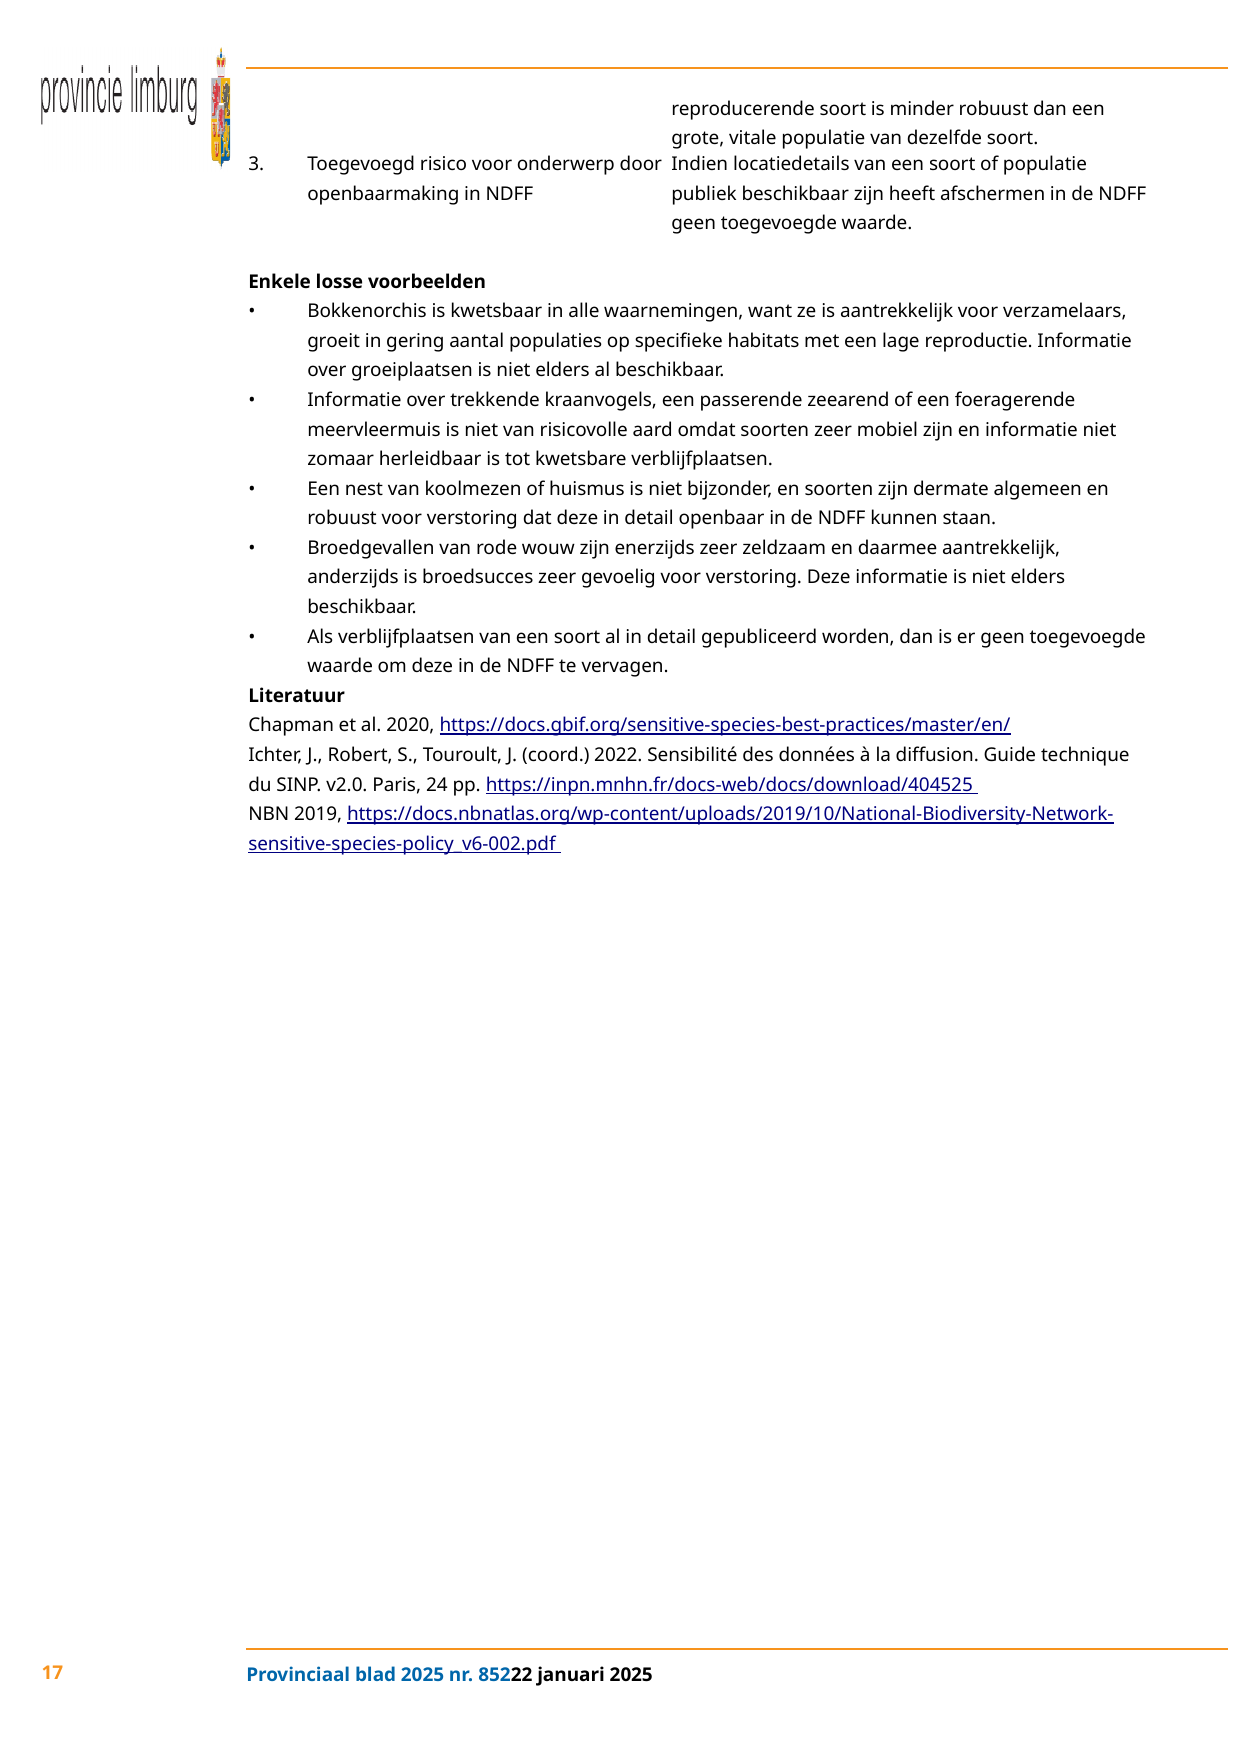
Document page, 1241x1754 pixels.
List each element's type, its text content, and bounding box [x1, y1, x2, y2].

list Informatie over trekkende kraanvogels, een passerende zeearend of een foeragerende meervleermuis is niet van risicovolle aard omdat soorten zeer mobiel zijn en informatie niet zomaar herleidbaar is tot kwetsbare verblijfplaatsen. [248, 386, 1152, 471]
table_cell reproducerende soort is minder robuust dan een grote, vitale populatie van dezelfde soort. [671, 95, 1152, 150]
list Een nest van koolmezen of huismus is niet bijzonder, en soorten zijn dermate algemeen en robuust voor verstoring dat deze in detail openbaar in de NDFF kunnen staan. [248, 475, 1152, 530]
table_cell Toegevoegd risico voor onderwerp door openbaarmaking in NDFF [248, 150, 671, 235]
picture [41, 47, 231, 172]
text Chapman et al. 2020, https://docs.gbif.org/sensitive-species-best-practices/master/en/ [248, 712, 1152, 737]
list Broedgevallen van rode wouw zijn enerzijds zeer zeldzaam en daarmee aantrekkelijk, anderzijds is broedsucces zeer gevoelig voor verstoring. Deze informatie is niet elders beschikbaar. [248, 534, 1152, 619]
table_cell [248, 95, 671, 150]
text Literatuur [248, 682, 1152, 708]
text Ichter, J., Robert, S., Touroult, J. (coord.) 2022. Sensibilité des données à la diffusion. Guide technique du SINP. v2.0. Paris, 24 pp. https://inpn.mnhn.fr/docs-web/docs/download/404525 [248, 741, 1152, 796]
text Enkele losse voorbeelden [248, 268, 1152, 293]
table_cell Indien locatiedetails van een soort of populatie publiek beschikbaar zijn heeft afschermen in de NDFF geen toegevoegde waarde. [671, 150, 1152, 235]
list Bokkenorchis is kwetsbaar in alle waarnemingen, want ze is aantrekkelijk voor verzamelaars, groeit in gering aantal populaties op specifieke habitats met een lage reproductie. Informatie over groeiplaatsen is niet elders al beschikbaar. [248, 297, 1152, 382]
list Als verblijfplaatsen van een soort al in detail gepubliceerd worden, dan is er geen toegevoegde waarde om deze in de NDFF te vervagen. [248, 623, 1152, 678]
text NBN 2019, https://docs.nbnatlas.org/wp-content/uploads/2019/10/National-Biodiversity-Network-sensitive-species-policy_v6-002.pdf [248, 800, 1152, 856]
